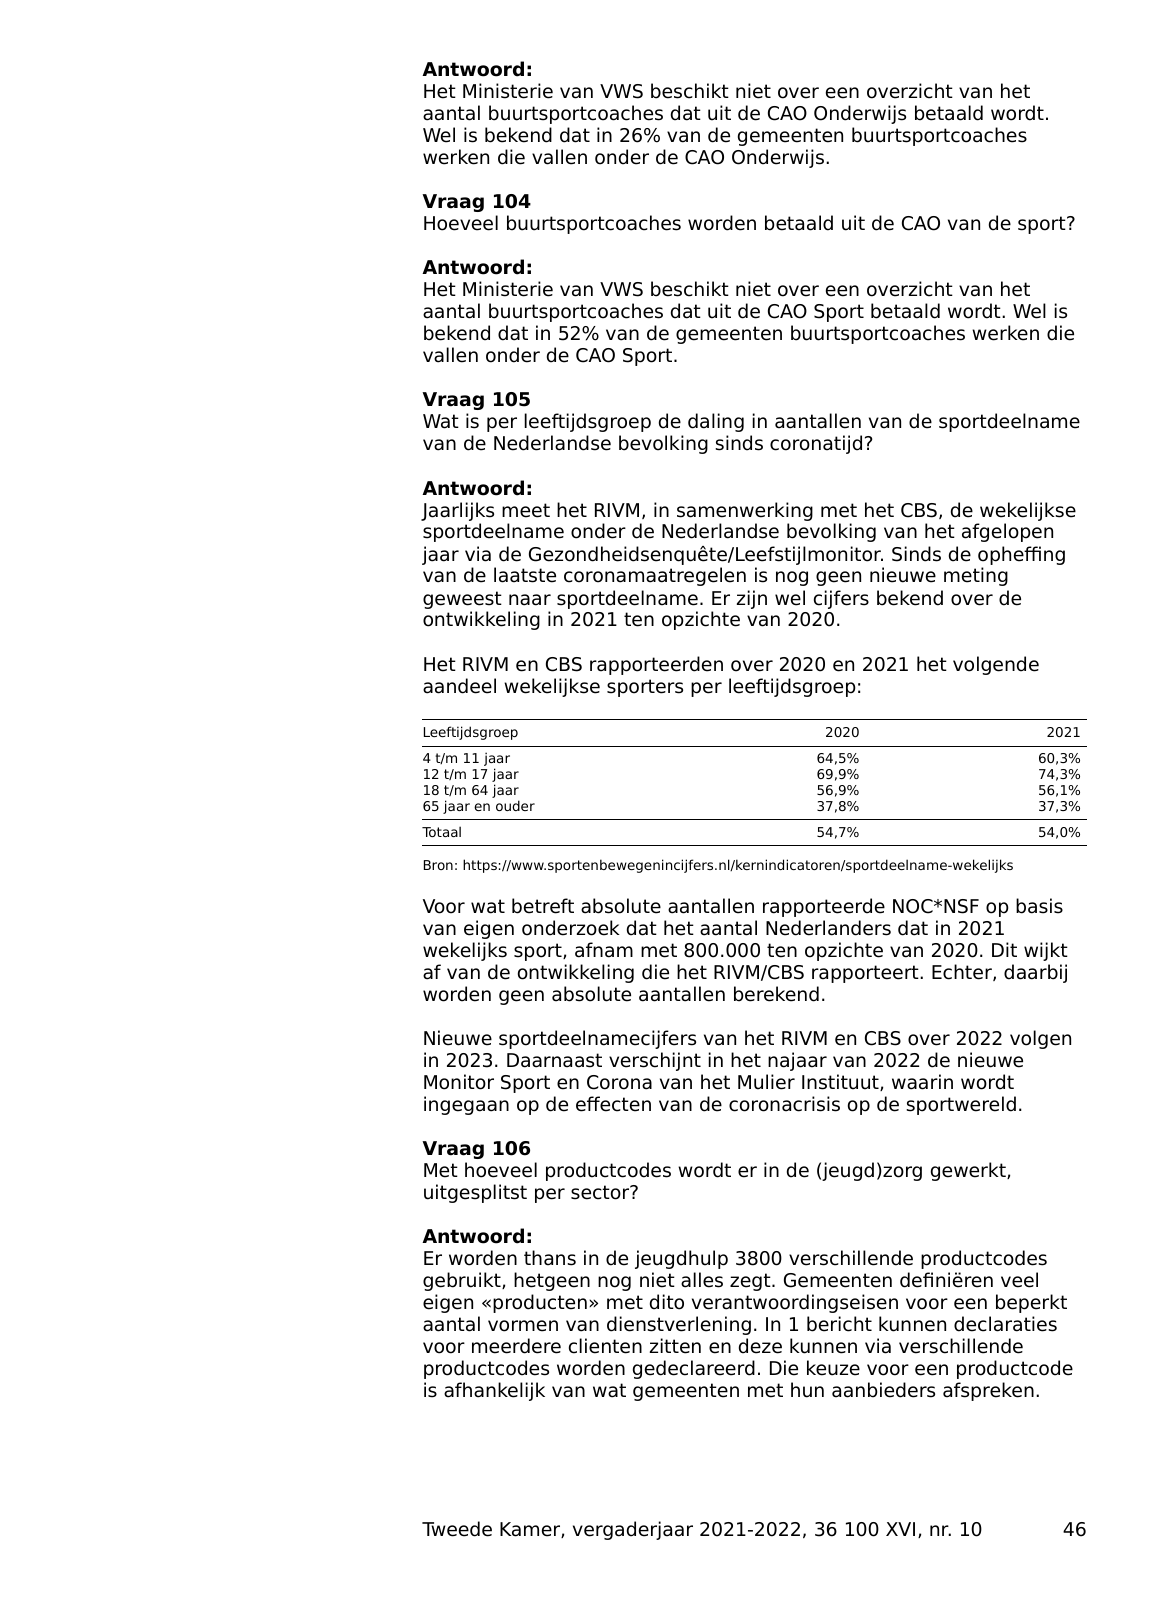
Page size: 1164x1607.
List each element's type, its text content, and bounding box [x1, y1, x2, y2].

table_cell 54,7% [644, 820, 865, 845]
table_cell 54,0% [865, 820, 1087, 845]
table_header Leeftijdsgroep [422, 720, 644, 746]
text Het RIVM en CBS rapporteerden over 2020 en 2021 het volgende aandeel wekelijkse sporters per leeftijdsgroep: [422, 653, 1087, 697]
text Voor wat betreft absolute aantallen rapporteerde NOC*NSF op basis van eigen onderzoek dat het aantal Nederlanders dat in 2021 wekelijks sport, afnam met 800.000 ten opzichte van 2020. Dit wijkt af van de ontwikkeling die het RIVM/CBS rapporteert. Echter, daarbij worden geen absolute aantallen berekend. [422, 896, 1087, 1006]
text Hoeveel buurtsportcoaches worden betaald uit de CAO van de sport? [422, 213, 1087, 235]
subtitle Antwoord: [422, 257, 1087, 279]
subtitle Vraag 106 [422, 1138, 1087, 1160]
table_cell 65 jaar en ouder [422, 799, 644, 819]
table_cell 18 t/m 64 jaar [422, 783, 644, 798]
table_cell 37,3% [865, 799, 1087, 819]
table_header 2021 [865, 720, 1087, 746]
table_cell Totaal [422, 820, 644, 845]
subtitle Antwoord: [422, 1226, 1087, 1248]
text Het Ministerie van VWS beschikt niet over een overzicht van het aantal buurtsportcoaches dat uit de CAO Onderwijs betaald wordt. Wel is bekend dat in 26% van de gemeenten buurtsportcoaches werken die vallen onder de CAO Onderwijs. [422, 81, 1087, 169]
table_cell 64,5% [644, 747, 865, 767]
table_cell Bron: https://www.sportenbewegenincijfers.nl/kernindicatoren/sportdeelname-wekelijks [422, 846, 1087, 873]
text Met hoeveel productcodes wordt er in de (jeugd)zorg gewerkt, uitgesplitst per sector? [422, 1160, 1087, 1204]
table_cell 12 t/m 17 jaar [422, 767, 644, 783]
table_cell 60,3% [865, 747, 1087, 767]
table_cell 37,8% [644, 799, 865, 819]
text Het Ministerie van VWS beschikt niet over een overzicht van het aantal buurtsportcoaches dat uit de CAO Sport betaald wordt. Wel is bekend dat in 52% van de gemeenten buurtsportcoaches werken die vallen onder de CAO Sport. [422, 279, 1087, 367]
subtitle Antwoord: [422, 477, 1087, 499]
subtitle Antwoord: [422, 59, 1087, 81]
subtitle Vraag 104 [422, 191, 1087, 213]
text Wat is per leeftijdsgroep de daling in aantallen van de sportdeelname van de Nederlandse bevolking sinds coronatijd? [422, 411, 1087, 455]
table_cell 56,9% [644, 783, 865, 798]
table_cell 56,1% [865, 783, 1087, 798]
text Jaarlijks meet het RIVM, in samenwerking met het CBS, de wekelijkse sportdeelname onder de Nederlandse bevolking van het afgelopen jaar via de Gezondheidsenquête/Leefstijlmonitor. Sinds de opheffing van de laatste coronamaatregelen is nog geen nieuwe meting geweest naar sportdeelname. Er zijn wel cijfers bekend over de ontwikkeling in 2021 ten opzichte van 2020. [422, 499, 1087, 631]
table_cell 4 t/m 11 jaar [422, 747, 644, 767]
table_header 2020 [644, 720, 865, 746]
table_cell 74,3% [865, 767, 1087, 783]
subtitle Vraag 105 [422, 389, 1087, 411]
text Er worden thans in de jeugdhulp 3800 verschillende productcodes gebruikt, hetgeen nog niet alles zegt. Gemeenten definiëren veel eigen «producten» met dito verantwoordingseisen voor een beperkt aantal vormen van dienstverlening. In 1 bericht kunnen declaraties voor meerdere clienten zitten en deze kunnen via verschillende productcodes worden gedeclareerd. Die keuze voor een productcode is afhankelijk van wat gemeenten met hun aanbieders afspreken. [422, 1248, 1087, 1402]
text Nieuwe sportdeelnamecijfers van het RIVM en CBS over 2022 volgen in 2023. Daarnaast verschijnt in het najaar van 2022 de nieuwe Monitor Sport en Corona van het Mulier Instituut, waarin wordt ingegaan op de effecten van de coronacrisis op de sportwereld. [422, 1028, 1087, 1116]
table_cell 69,9% [644, 767, 865, 783]
